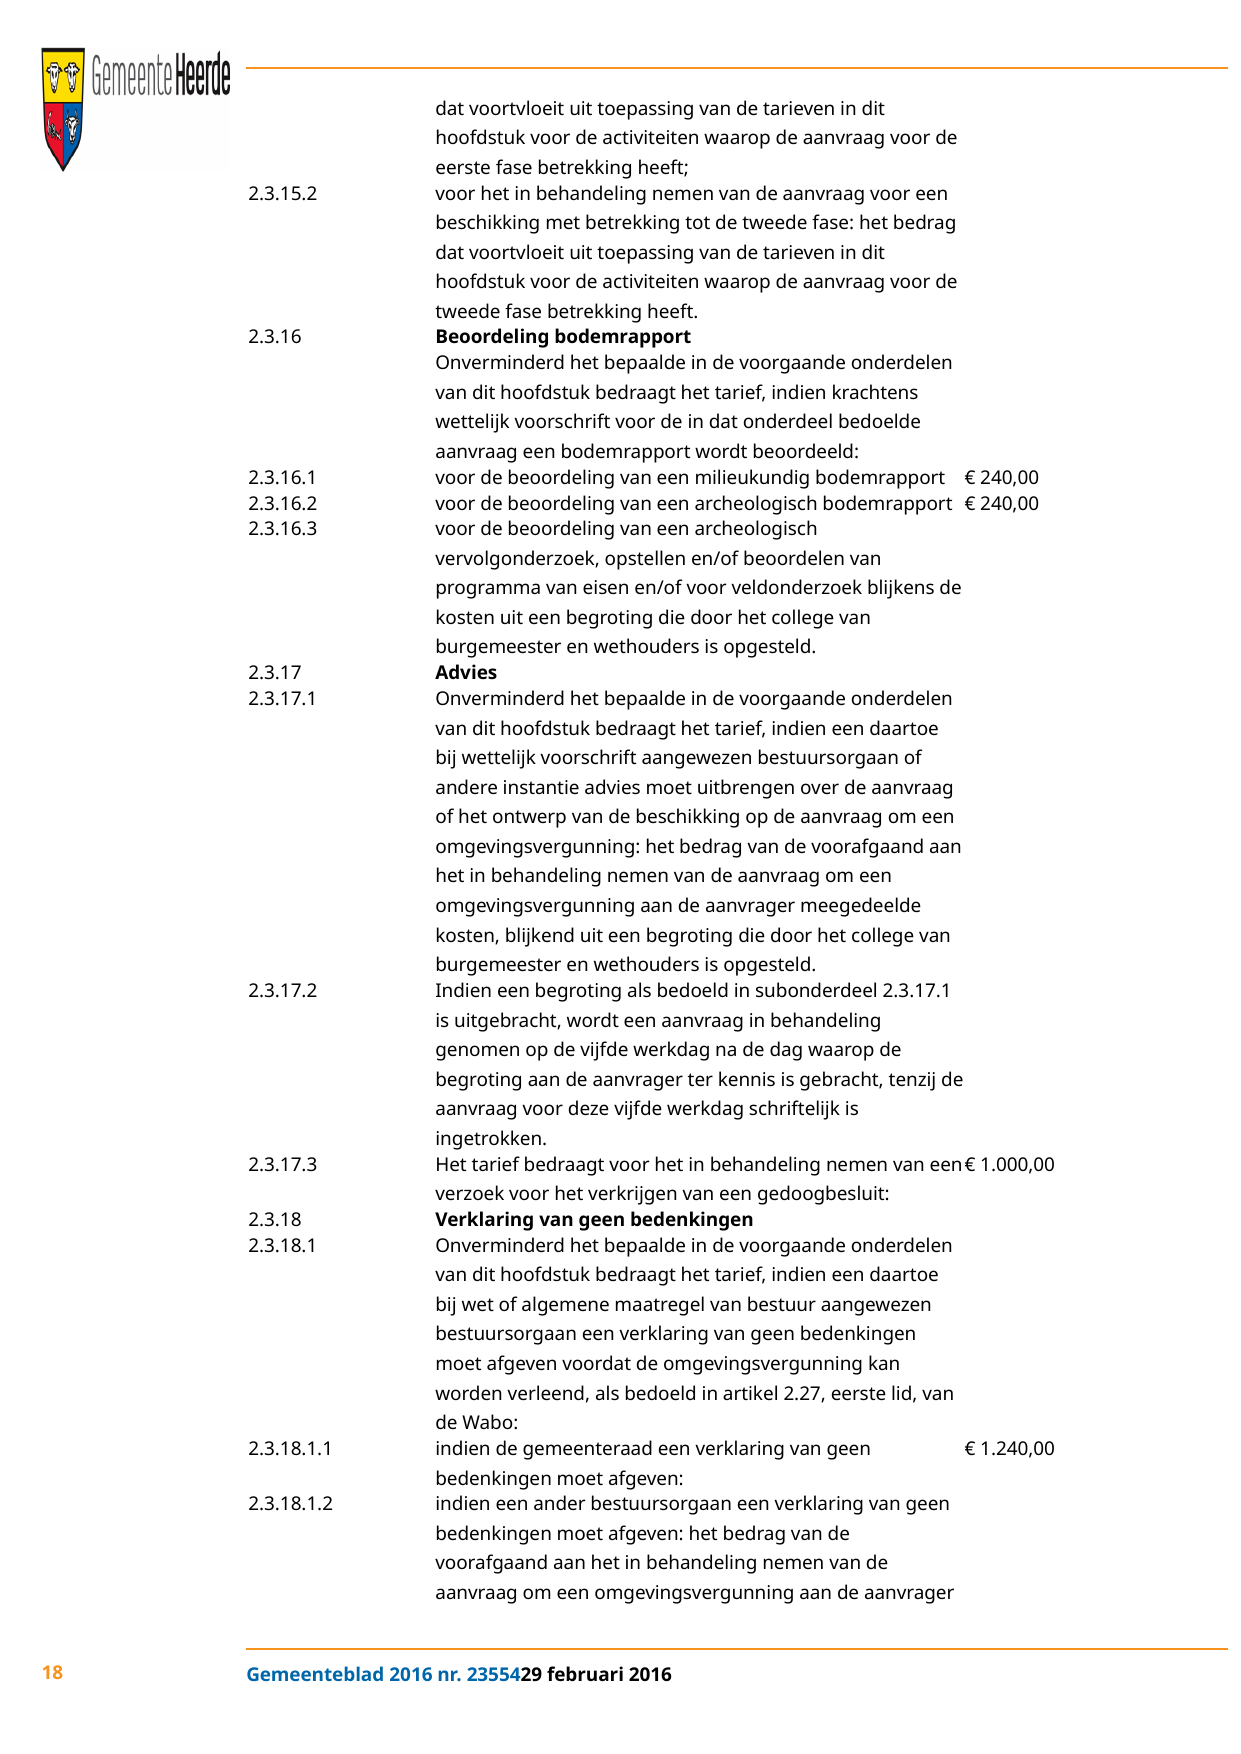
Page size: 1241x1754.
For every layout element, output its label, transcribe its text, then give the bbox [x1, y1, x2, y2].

table_cell [248, 95, 435, 180]
table_cell 2.3.17.1 [248, 685, 435, 977]
table_cell 2.3.16.2 [248, 490, 435, 515]
table_cell 2.3.18 [248, 1206, 435, 1232]
table_cell € 1.240,00 [964, 1435, 1152, 1490]
table_cell [964, 1490, 1152, 1605]
table_cell € 240,00 [964, 464, 1152, 490]
table_cell Onverminderd het bepaalde in de voorgaande onderdelen van dit hoofdstuk bedraagt het tarief, indien krachtens wettelijk voorschrift voor de in dat onderdeel bedoelde aanvraag een bodemrapport wordt beoordeeld: [435, 350, 964, 464]
table_cell 2.3.18.1.1 [248, 1435, 435, 1490]
table_cell Verklaring van geen bedenkingen [435, 1206, 964, 1232]
table_cell € 240,00 [964, 490, 1152, 515]
table_cell 2.3.17 [248, 660, 435, 685]
table_cell [964, 350, 1152, 464]
table_cell [964, 660, 1152, 685]
table_cell Advies [435, 660, 964, 685]
table_cell Onverminderd het bepaalde in de voorgaande onderdelen van dit hoofdstuk bedraagt het tarief, indien een daartoe bij wet of algemene maatregel van bestuur aangewezen bestuursorgaan een verklaring van geen bedenkingen moet afgeven voordat de omgevingsvergunning kan worden verleend, als bedoeld in artikel 2.27, eerste lid, van de Wabo: [435, 1232, 964, 1435]
table_cell 2.3.18.1.2 [248, 1490, 435, 1605]
table_cell [964, 95, 1152, 180]
table_cell [964, 685, 1152, 977]
table_cell 2.3.17.3 [248, 1151, 435, 1206]
table_cell [964, 977, 1152, 1151]
table_cell Indien een begroting als bedoeld in subonderdeel 2.3.17.1 is uitgebracht, wordt een aanvraag in behandeling genomen op de vijfde werkdag na de dag waarop de begroting aan de aanvrager ter kennis is gebracht, tenzij de aanvraag voor deze vijfde werkdag schriftelijk is ingetrokken. [435, 977, 964, 1151]
table_cell 2.3.16.1 [248, 464, 435, 490]
table_cell indien een ander bestuursorgaan een verklaring van geen bedenkingen moet afgeven: het bedrag van de voorafgaand aan het in behandeling nemen van de aanvraag om een omgevingsvergunning aan de aanvrager [435, 1490, 964, 1605]
table_cell voor de beoordeling van een milieukundig bodemrapport [435, 464, 964, 490]
table_cell voor het in behandeling nemen van de aanvraag voor een beschikking met betrekking tot de tweede fase: het bedrag dat voortvloeit uit toepassing van de tarieven in dit hoofdstuk voor de activiteiten waarop de aanvraag voor de tweede fase betrekking heeft. [435, 180, 964, 324]
table_cell 2.3.15.2 [248, 180, 435, 324]
table_cell 2.3.16 [248, 324, 435, 349]
table_cell 2.3.16.3 [248, 515, 435, 659]
table_cell [964, 324, 1152, 349]
table_cell voor de beoordeling van een archeologisch vervolgonderzoek, opstellen en/of beoordelen van programma van eisen en/of voor veldonderzoek blijkens de kosten uit een begroting die door het college van burgemeester en wethouders is opgesteld. [435, 515, 964, 659]
table_cell [964, 515, 1152, 659]
table_cell [964, 1206, 1152, 1232]
table_cell [248, 350, 435, 464]
table_cell voor de beoordeling van een archeologisch bodemrapport [435, 490, 964, 515]
table_cell Onverminderd het bepaalde in de voorgaande onderdelen van dit hoofdstuk bedraagt het tarief, indien een daartoe bij wettelijk voorschrift aangewezen bestuursorgaan of andere instantie advies moet uitbrengen over de aanvraag of het ontwerp van de beschikking op de aanvraag om een omgevingsvergunning: het bedrag van de voorafgaand aan het in behandeling nemen van de aanvraag om een omgevingsvergunning aan de aanvrager meegedeelde kosten, blijkend uit een begroting die door het college van burgemeester en wethouders is opgesteld. [435, 685, 964, 977]
table_cell Het tarief bedraagt voor het in behandeling nemen van een verzoek voor het verkrijgen van een gedoogbesluit: [435, 1151, 964, 1206]
table_cell € 1.000,00 [964, 1151, 1152, 1206]
table_cell [964, 1232, 1152, 1435]
table_cell 2.3.18.1 [248, 1232, 435, 1435]
table_cell dat voortvloeit uit toepassing van de tarieven in dit hoofdstuk voor de activiteiten waarop de aanvraag voor de eerste fase betrekking heeft; [435, 95, 964, 180]
picture [41, 47, 231, 172]
table_cell [964, 180, 1152, 324]
table_cell 2.3.17.2 [248, 977, 435, 1151]
table_cell Beoordeling bodemrapport [435, 324, 964, 349]
table_cell indien de gemeenteraad een verklaring van geen bedenkingen moet afgeven: [435, 1435, 964, 1490]
